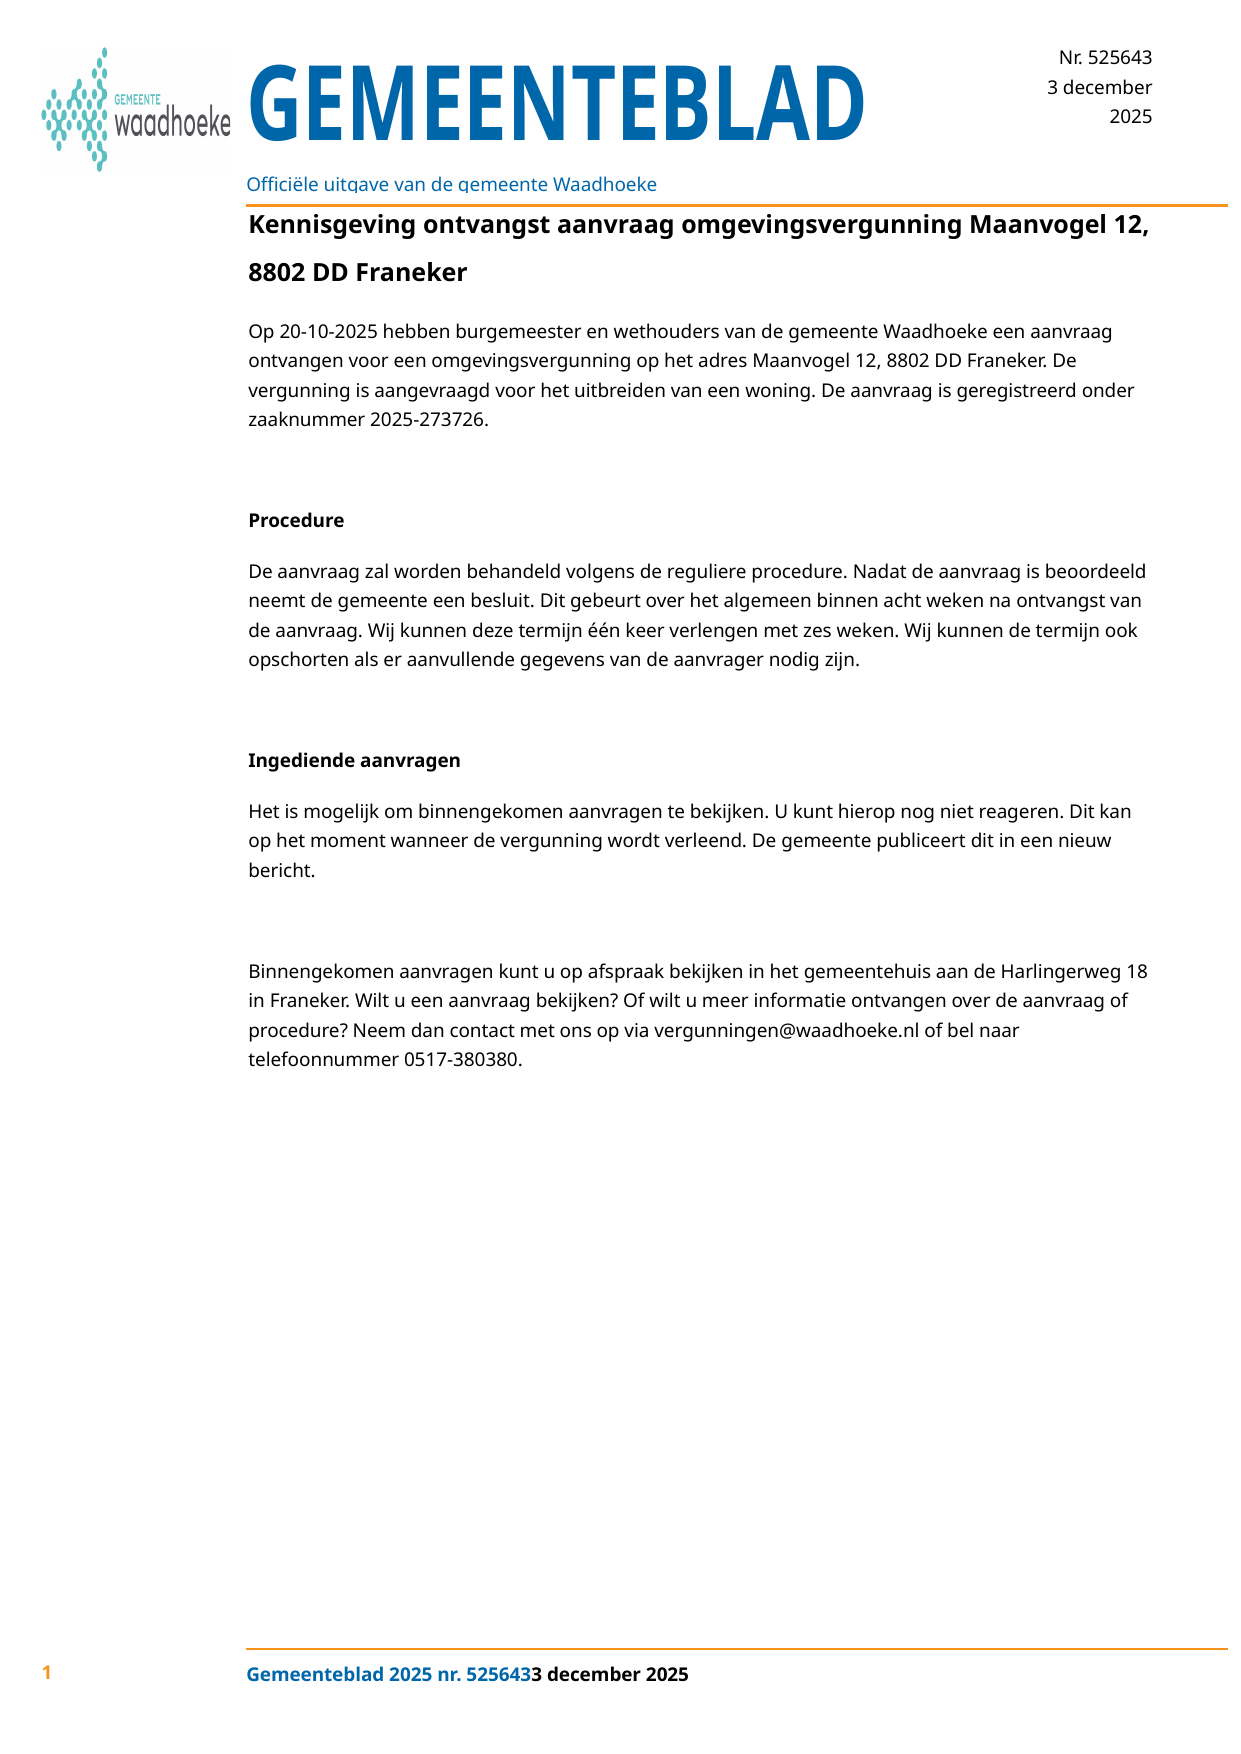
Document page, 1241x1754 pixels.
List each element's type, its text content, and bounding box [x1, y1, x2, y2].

text Het is mogelijk om binnengekomen aanvragen te bekijken. U kunt hierop nog niet reageren. Dit kan op het moment wanneer de vergunning wordt verleend. De gemeente publiceert dit in een nieuw bericht. [248, 798, 1152, 883]
text Op 20-10-2025 hebben burgemeester en wethouders van de gemeente Waadhoeke een aanvraag ontvangen voor een omgevingsvergunning op het adres Maanvogel 12, 8802 DD Franeker. De vergunning is aangevraagd voor het uitbreiden van een woning. De aanvraag is geregistreerd onder zaaknummer 2025-273726. [248, 318, 1152, 432]
text De aanvraag zal worden behandeld volgens de reguliere procedure. Nadat de aanvraag is beoordeeld neemt de gemeente een besluit. Dit gebeurt over het algemeen binnen acht weken na ontvangst van de aanvraag. Wij kunnen deze termijn één keer verlengen met zes weken. Wij kunnen de termijn ook opschorten als er aanvullende gegevens van de aanvrager nodig zijn. [248, 558, 1152, 672]
text Procedure [248, 507, 1152, 533]
text Binnengekomen aanvragen kunt u op afspraak bekijken in het gemeentehuis aan de Harlingerweg 18 in Franeker. Wilt u een aanvraag bekijken? Of wilt u meer informatie ontvangen over de aanvraag of procedure? Neem dan contact met ons op via vergunningen@waadhoeke.nl of bel naar telefoonnummer 0517-380380. [248, 958, 1152, 1072]
text Ingediende aanvragen [248, 747, 1152, 773]
text Kennisgeving ontvangst aanvraag omgevingsvergunning Maanvogel 12, 8802 DD Franeker [248, 207, 1152, 288]
picture [41, 47, 231, 172]
